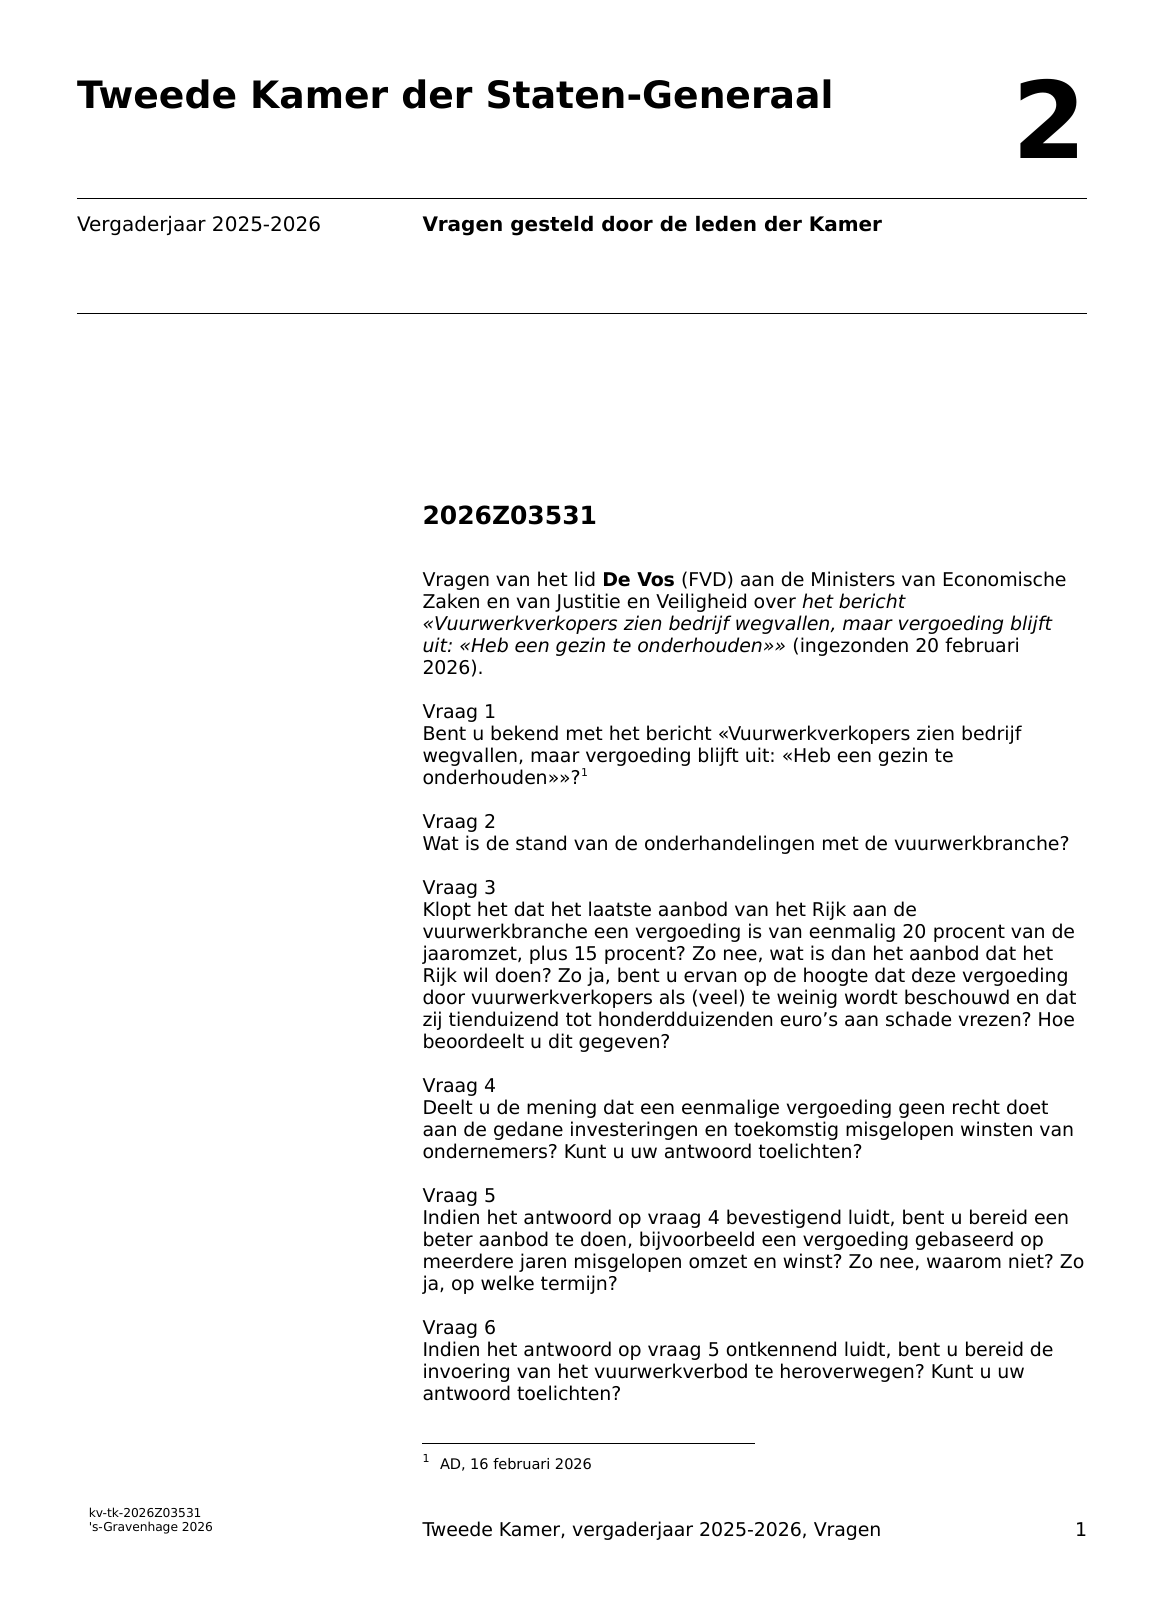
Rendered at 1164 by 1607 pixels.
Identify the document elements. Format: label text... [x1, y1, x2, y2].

text Vraag 3 [422, 877, 1087, 899]
text Vraag 5 [422, 1185, 1087, 1207]
text Bent u bekend met het bericht «Vuurwerkverkopers zien bedrijf wegvallen, maar vergoeding blijft uit: «Heb een gezin te onderhouden»»? [422, 723, 1087, 789]
text 's-Gravenhage 2026 [88, 1520, 323, 1534]
table_cell Vragen gesteld door de leden der Kamer [422, 199, 1087, 313]
text Indien het antwoord op vraag 4 bevestigend luidt, bent u bereid een beter aanbod te doen, bijvoorbeeld een vergoeding gebaseerd op meerdere jaren misgelopen omzet en winst? Zo nee, waarom niet? Zo ja, op welke termijn? [422, 1207, 1087, 1295]
text Deelt u de mening dat een eenmalige vergoeding geen recht doet aan de gedane investeringen en toekomstig misgelopen winsten van ondernemers? Kunt u uw antwoord toelichten? [422, 1097, 1087, 1163]
text Wat is de stand van de onderhandelingen met de vuurwerkbranche? [422, 833, 1087, 855]
table_header Tweede Kamer der Staten-Generaal [77, 59, 886, 198]
text Vraag 2 [422, 811, 1087, 833]
text AD, 16 februari 2026 [422, 1452, 1087, 1474]
text 2026Z03531 [422, 501, 1087, 531]
text Vraag 6 [422, 1317, 1087, 1339]
text Vragen van het lid De Vos (FVD) aan de Ministers van Economische Zaken en van Justitie en Veiligheid over het bericht «Vuurwerkverkopers zien bedrijf wegvallen, maar vergoeding blijft uit: «Heb een gezin te onderhouden»» (ingezonden 20 februari 2026). [422, 569, 1087, 679]
text Indien het antwoord op vraag 5 ontkennend luidt, bent u bereid de invoering van het vuurwerkverbod te heroverwegen? Kunt u uw antwoord toelichten? [422, 1339, 1087, 1405]
table_cell Vergaderjaar 2025-2026 [77, 199, 422, 313]
text Klopt het dat het laatste aanbod van het Rijk aan de vuurwerkbranche een vergoeding is van eenmalig 20 procent van de jaaromzet, plus 15 procent? Zo nee, wat is dan het aanbod dat het Rijk wil doen? Zo ja, bent u ervan op de hoogte dat deze vergoeding door vuurwerkverkopers als (veel) te weinig wordt beschouwd en dat zij tienduizend tot honderdduizenden euro’s aan schade vrezen? Hoe beoordeelt u dit gegeven? [422, 899, 1087, 1053]
table_header 2 [886, 59, 1087, 198]
text kv-tk-2026Z03531 [88, 1506, 323, 1520]
text Vraag 1 [422, 701, 1087, 723]
text Vraag 4 [422, 1075, 1087, 1097]
